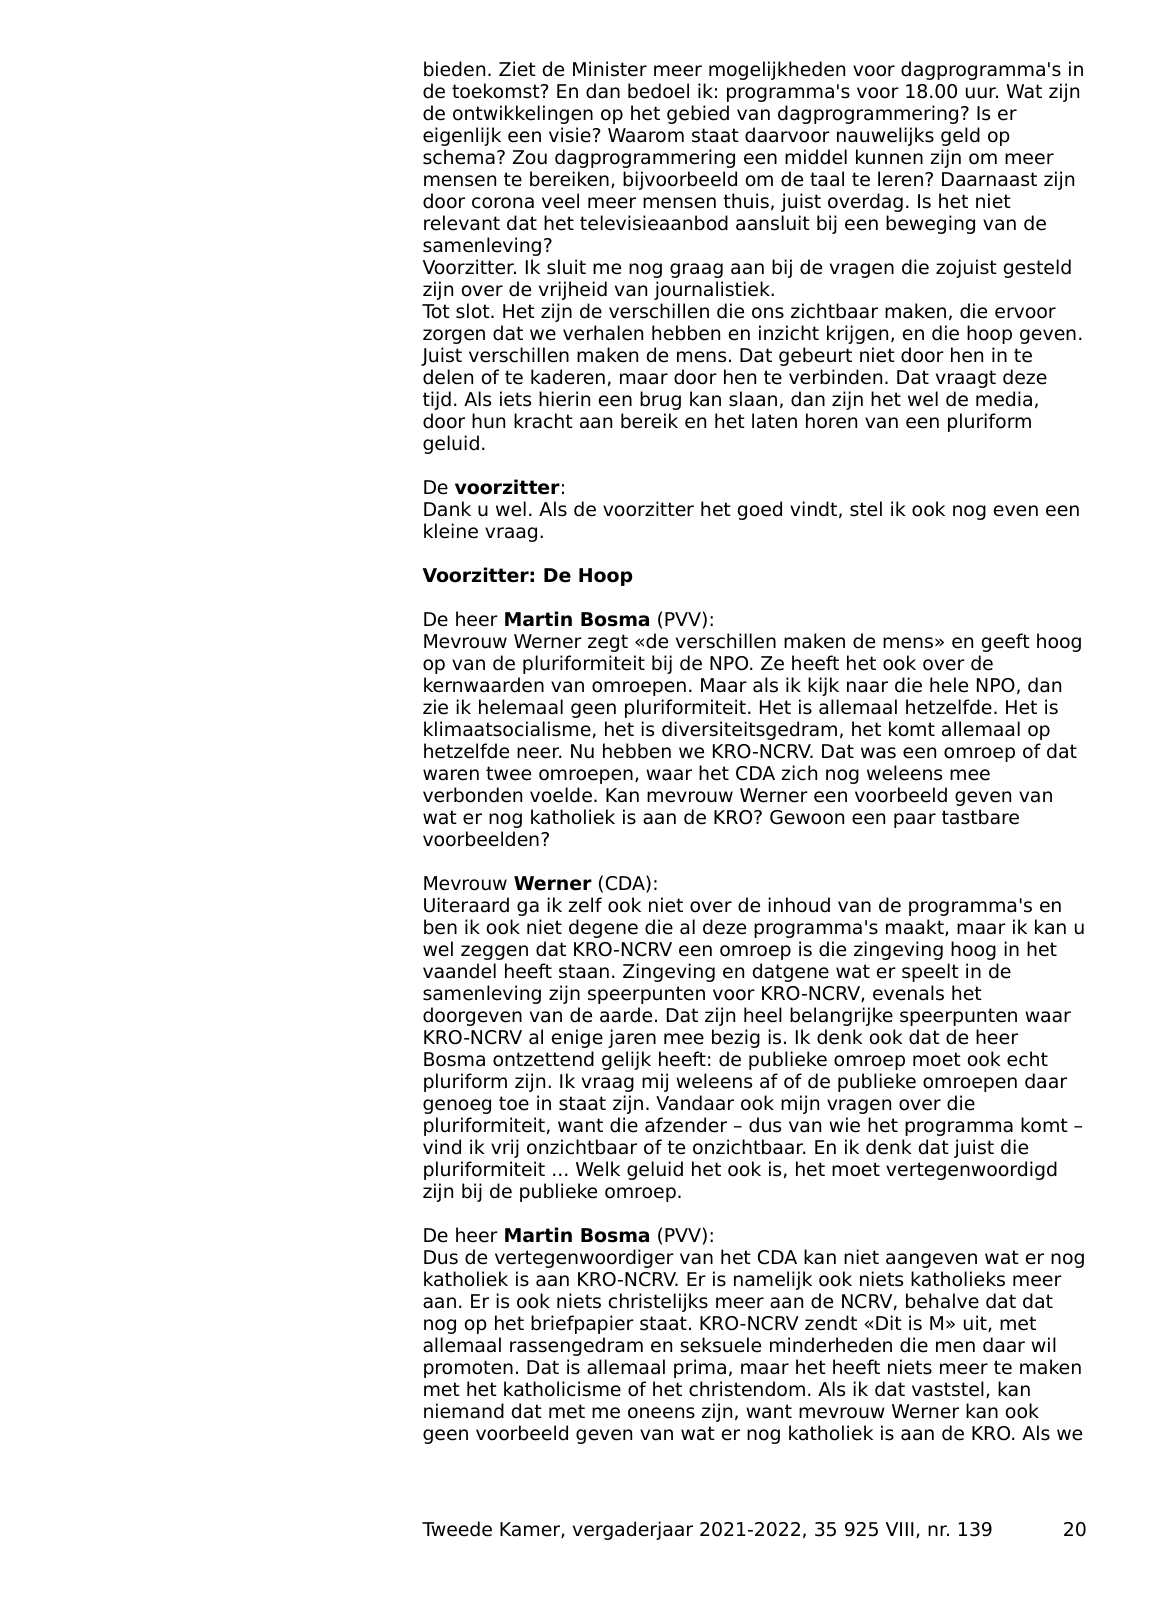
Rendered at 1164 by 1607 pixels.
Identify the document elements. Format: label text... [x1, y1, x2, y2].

text Voorzitter: De Hoop [422, 565, 1087, 587]
text Mevrouw Werner zegt «de verschillen maken de mens» en geeft hoog op van de pluriformiteit bij de NPO. Ze heeft het ook over de kernwaarden van omroepen. Maar als ik kijk naar die hele NPO, dan zie ik helemaal geen pluriformiteit. Het is allemaal hetzelfde. Het is klimaatsocialisme, het is diversiteitsgedram, het komt allemaal op hetzelfde neer. Nu hebben we KRO-NCRV. Dat was een omroep of dat waren twee omroepen, waar het CDA zich nog weleens mee verbonden voelde. Kan mevrouw Werner een voorbeeld geven van wat er nog katholiek is aan de KRO? Gewoon een paar tastbare voorbeelden? [422, 631, 1087, 851]
text De heer Martin Bosma (PVV): [422, 609, 1087, 631]
text bieden. Ziet de Minister meer mogelijkheden voor dagprogramma's in de toekomst? En dan bedoel ik: programma's voor 18.00 uur. Wat zijn de ontwikkelingen op het gebied van dagprogrammering? Is er eigenlijk een visie? Waarom staat daarvoor nauwelijks geld op schema? Zou dagprogrammering een middel kunnen zijn om meer mensen te bereiken, bijvoorbeeld om de taal te leren? Daarnaast zijn door corona veel meer mensen thuis, juist overdag. Is het niet relevant dat het televisieaanbod aansluit bij een beweging van de samenleving? [422, 59, 1087, 257]
text De heer Martin Bosma (PVV): [422, 1225, 1087, 1247]
text Voorzitter. Ik sluit me nog graag aan bij de vragen die zojuist gesteld zijn over de vrijheid van journalistiek. [422, 257, 1087, 301]
text Tot slot. Het zijn de verschillen die ons zichtbaar maken, die ervoor zorgen dat we verhalen hebben en inzicht krijgen, en die hoop geven. Juist verschillen maken de mens. Dat gebeurt niet door hen in te delen of te kaderen, maar door hen te verbinden. Dat vraagt deze tijd. Als iets hierin een brug kan slaan, dan zijn het wel de media, door hun kracht aan bereik en het laten horen van een pluriform geluid. [422, 301, 1087, 455]
text Uiteraard ga ik zelf ook niet over de inhoud van de programma's en ben ik ook niet degene die al deze programma's maakt, maar ik kan u wel zeggen dat KRO-NCRV een omroep is die zingeving hoog in het vaandel heeft staan. Zingeving en datgene wat er speelt in de samenleving zijn speerpunten voor KRO-NCRV, evenals het doorgeven van de aarde. Dat zijn heel belangrijke speerpunten waar KRO-NCRV al enige jaren mee bezig is. Ik denk ook dat de heer Bosma ontzettend gelijk heeft: de publieke omroep moet ook echt pluriform zijn. Ik vraag mij weleens af of de publieke omroepen daar genoeg toe in staat zijn. Vandaar ook mijn vragen over die pluriformiteit, want die afzender – dus van wie het programma komt – vind ik vrij onzichtbaar of te onzichtbaar. En ik denk dat juist die pluriformiteit ... Welk geluid het ook is, het moet vertegenwoordigd zijn bij de publieke omroep. [422, 895, 1087, 1203]
text Dus de vertegenwoordiger van het CDA kan niet aangeven wat er nog katholiek is aan KRO-NCRV. Er is namelijk ook niets katholieks meer aan. Er is ook niets christelijks meer aan de NCRV, behalve dat dat nog op het briefpapier staat. KRO-NCRV zendt «Dit is M» uit, met allemaal rassengedram en seksuele minderheden die men daar wil promoten. Dat is allemaal prima, maar het heeft niets meer te maken met het katholicisme of het christendom. Als ik dat vaststel, kan niemand dat met me oneens zijn, want mevrouw Werner kan ook geen voorbeeld geven van wat er nog katholiek is aan de KRO. Als we [422, 1247, 1087, 1445]
text Mevrouw Werner (CDA): [422, 873, 1087, 895]
text Dank u wel. Als de voorzitter het goed vindt, stel ik ook nog even een kleine vraag. [422, 499, 1087, 543]
text De voorzitter: [422, 477, 1087, 499]
